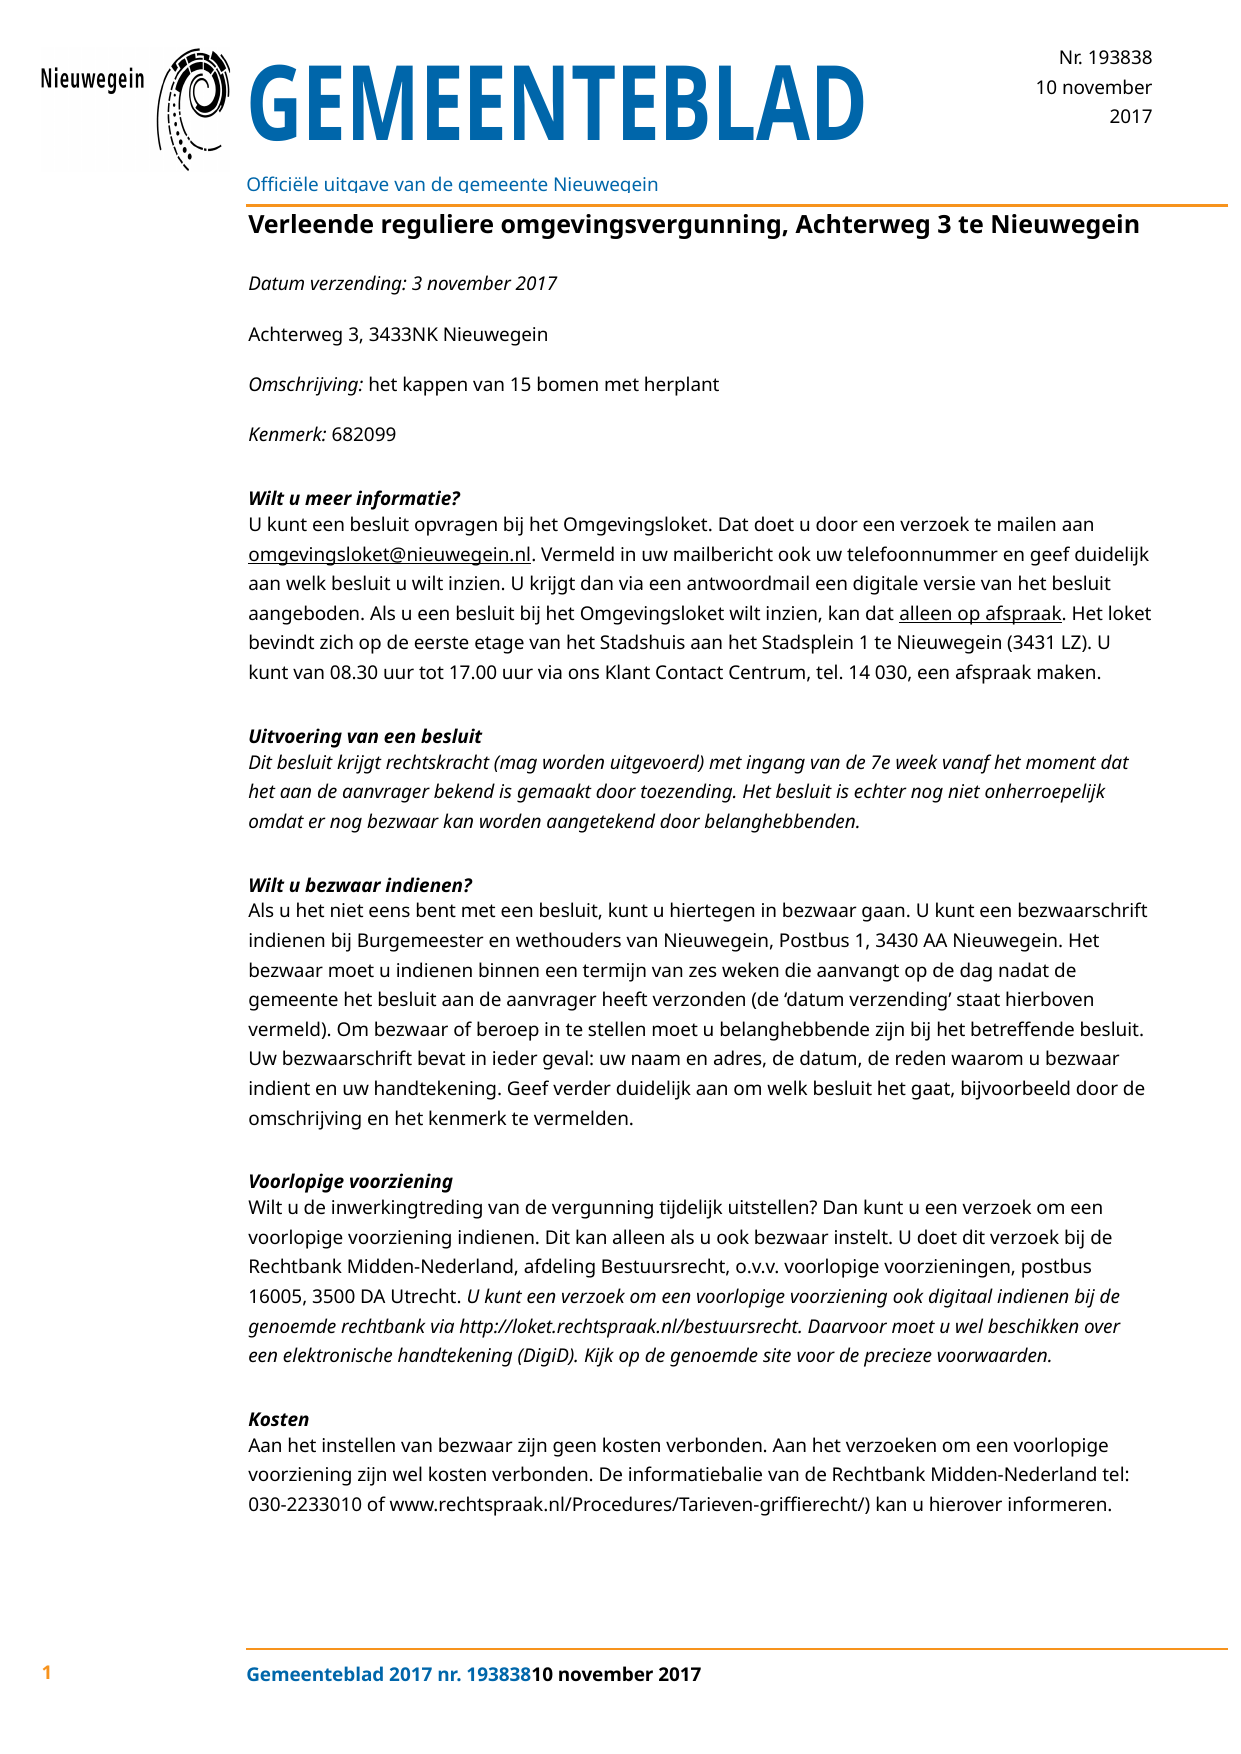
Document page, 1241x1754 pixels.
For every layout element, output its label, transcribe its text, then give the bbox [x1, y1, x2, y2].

text Kenmerk: 682099 [248, 422, 1152, 447]
text Verleende reguliere omgevingsvergunning, Achterweg 3 te Nieuwegein [248, 207, 1152, 241]
text Uitvoering van een besluit [248, 723, 1152, 749]
text Datum verzending: 3 november 2017 [248, 270, 1152, 296]
text Achterweg 3, 3433NK Nieuwegein [248, 321, 1152, 346]
text Wilt u de inwerkingtreding van de vergunning tijdelijk uitstellen? Dan kunt u een verzoek om een voorlopige voorziening indienen. Dit kan alleen als u ook bezwaar instelt. U doet dit verzoek bij de Rechtbank Midden-Nederland, afdeling Bestuursrecht, o.v.v. voorlopige voorzieningen, postbus 16005, 3500 DA Utrecht. U kunt een verzoek om een voorlopige voorziening ook digitaal indienen bij de genoemde rechtbank via http://loket.rechtspraak.nl/bestuursrecht. Daarvoor moet u wel beschikken over een elektronische handtekening (DigiD). Kijk op de genoemde site voor de precieze voorwaarden. [248, 1194, 1152, 1368]
text Wilt u bezwaar indienen? [248, 872, 1152, 898]
picture [41, 47, 231, 172]
text U kunt een besluit opvragen bij het Omgevingsloket. Dat doet u door een verzoek te mailen aan omgevingsloket@nieuwegein.nl. Vermeld in uw mailbericht ook uw telefoonnummer en geef duidelijk aan welk besluit u wilt inzien. U krijgt dan via een antwoordmail een digitale versie van het besluit aangeboden. Als u een besluit bij het Omgevingsloket wilt inzien, kan dat alleen op afspraak. Het loket bevindt zich op de eerste etage van het Stadshuis aan het Stadsplein 1 te Nieuwegein (3431 LZ). U kunt van 08.30 uur tot 17.00 uur via ons Klant Contact Centrum, tel. 14 030, een afspraak maken. [248, 511, 1152, 685]
text Aan het instellen van bezwaar zijn geen kosten verbonden. Aan het verzoeken om een voorlopige voorziening zijn wel kosten verbonden. De informatiebalie van de Rechtbank Midden-Nederland tel: 030-2233010 of www.rechtspraak.nl/Procedures/Tarieven-griffierecht/) kan u hierover informeren. [248, 1432, 1152, 1517]
text Omschrijving: het kappen van 15 bomen met herplant [248, 371, 1152, 397]
text Dit besluit krijgt rechtskracht (mag worden uitgevoerd) met ingang van de 7e week vanaf het moment dat het aan de aanvrager bekend is gemaakt door toezending. Het besluit is echter nog niet onherroepelijk omdat er nog bezwaar kan worden aangetekend door belanghebbenden. [248, 749, 1152, 834]
text Kosten [248, 1406, 1152, 1432]
text Voorlopige voorziening [248, 1169, 1152, 1194]
text Als u het niet eens bent met een besluit, kunt u hiertegen in bezwaar gaan. U kunt een bezwaarschrift indienen bij Burgemeester en wethouders van Nieuwegein, Postbus 1, 3430 AA Nieuwegein. Het bezwaar moet u indienen binnen een termijn van zes weken die aanvangt op de dag nadat de gemeente het besluit aan de aanvrager heeft verzonden (de ‘datum verzending’ staat hierboven vermeld). Om bezwaar of beroep in te stellen moet u belanghebbende zijn bij het betreffende besluit. Uw bezwaarschrift bevat in ieder geval: uw naam en adres, de datum, de reden waarom u bezwaar indient en uw handtekening. Geef verder duidelijk aan om welk besluit het gaat, bijvoorbeeld door de omschrijving en het kenmerk te vermelden. [248, 898, 1152, 1131]
text Wilt u meer informatie? [248, 486, 1152, 511]
